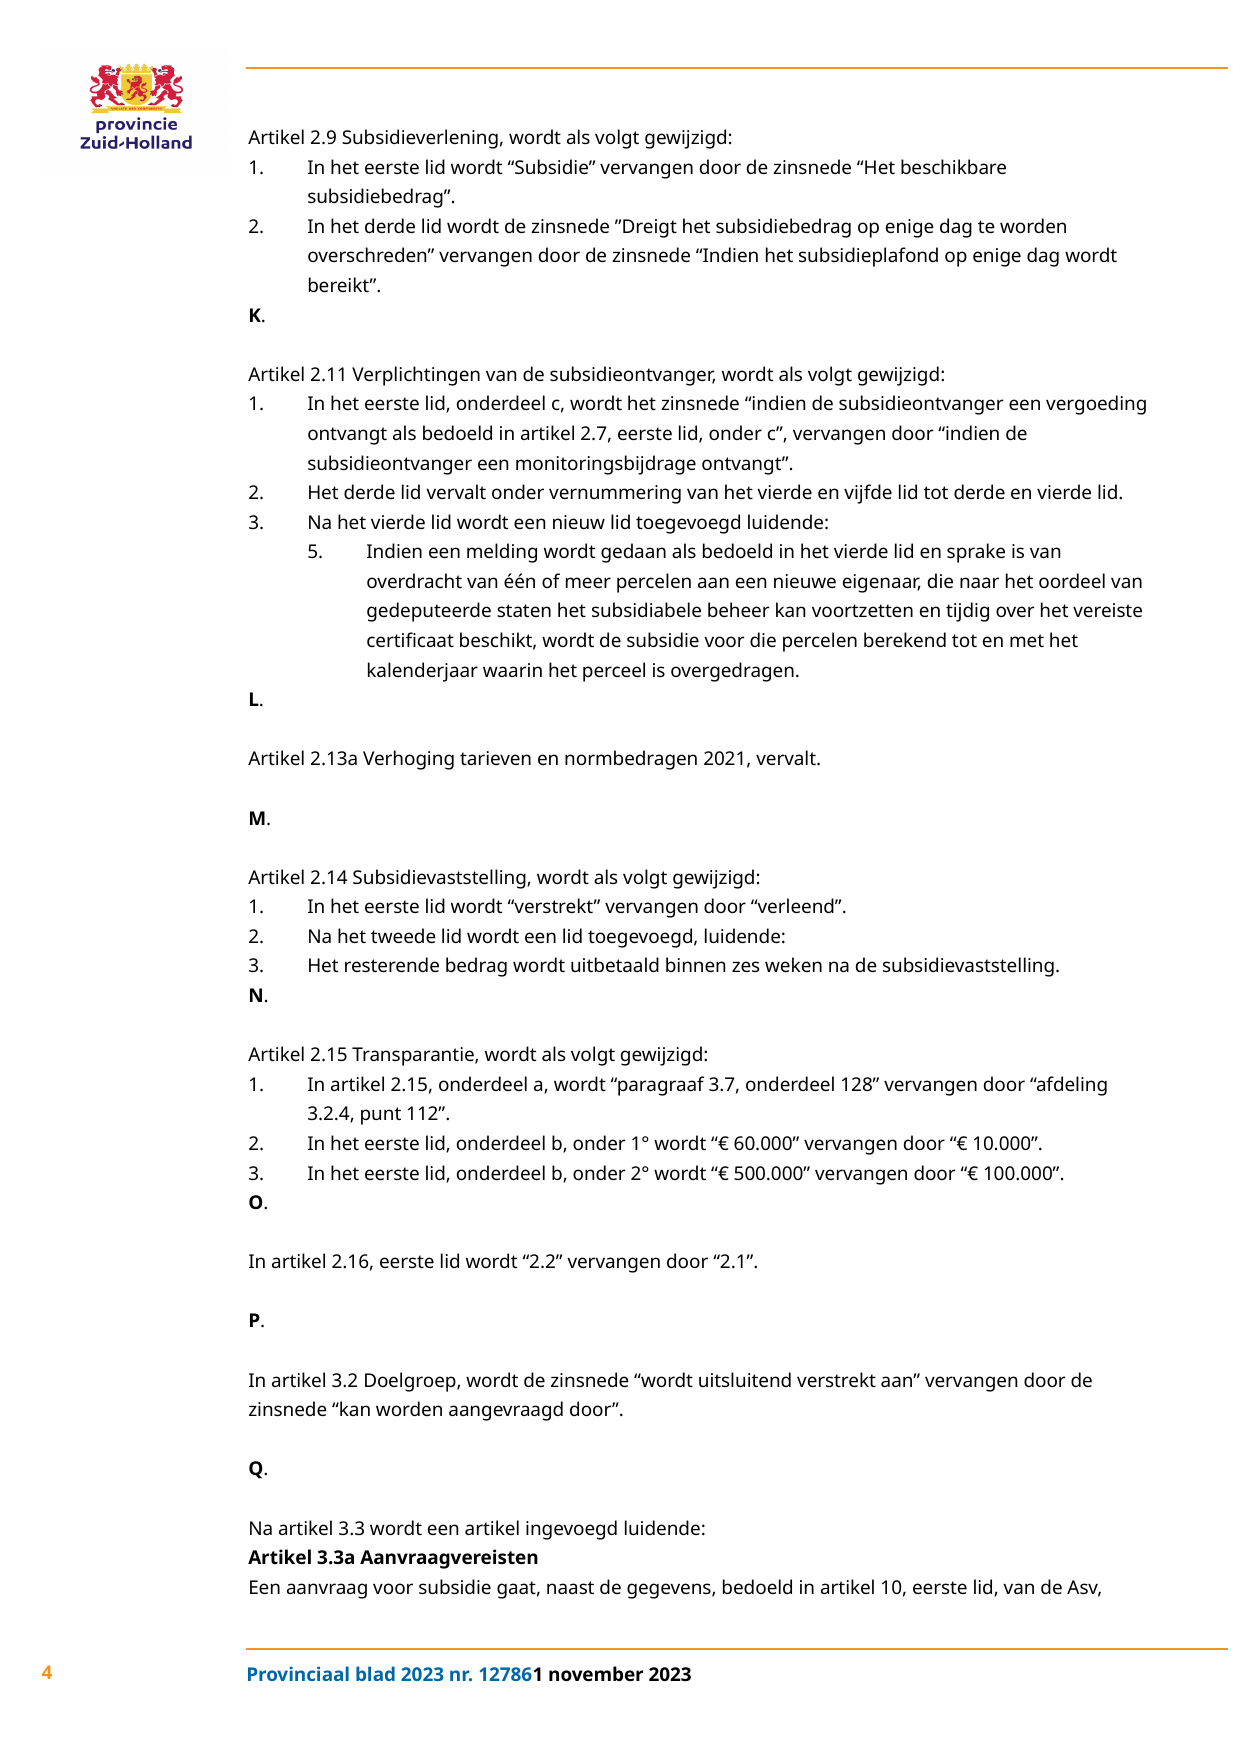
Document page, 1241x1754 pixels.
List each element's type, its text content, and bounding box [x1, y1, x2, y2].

list Het resterende bedrag wordt uitbetaald binnen zes weken na de subsidievaststelling. [248, 953, 1152, 978]
list Na het vierde lid wordt een nieuw lid toegevoegd luidende: [248, 509, 1152, 535]
text Na artikel 3.3 wordt een artikel ingevoegd luidende: [248, 1515, 1152, 1541]
text Artikel 2.15 Transparantie, wordt als volgt gewijzigd: [248, 1041, 1152, 1067]
text P. [248, 1308, 1152, 1333]
text O. [248, 1189, 1152, 1215]
text Artikel 3.3a Aanvraagvereisten [248, 1544, 1152, 1570]
list Het derde lid vervalt onder vernummering van het vierde en vijfde lid tot derde en vierde lid. [248, 479, 1152, 505]
text L. [248, 686, 1152, 712]
list In het eerste lid wordt “verstrekt” vervangen door “verleend”. [248, 893, 1152, 919]
text N. [248, 982, 1152, 1008]
list In het eerste lid, onderdeel b, onder 1° wordt “€ 60.000” vervangen door “€ 10.000”. [248, 1130, 1152, 1156]
list In het derde lid wordt de zinsnede ”Dreigt het subsidiebedrag op enige dag te worden overschreden” vervangen door de zinsnede “Indien het subsidieplafond op enige dag wordt bereikt”. [248, 213, 1152, 298]
list In artikel 2.15, onderdeel a, wordt “paragraaf 3.7, onderdeel 128” vervangen door “afdeling 3.2.4, punt 112”. [248, 1071, 1152, 1126]
text M. [248, 805, 1152, 831]
text Een aanvraag voor subsidie gaat, naast de gegevens, bedoeld in artikel 10, eerste lid, van de Asv, [248, 1574, 1152, 1600]
text Artikel 2.13a Verhoging tarieven en normbedragen 2021, vervalt. [248, 746, 1152, 771]
list Na het tweede lid wordt een lid toegevoegd, luidende: [248, 923, 1152, 949]
text In artikel 2.16, eerste lid wordt “2.2” vervangen door “2.1”. [248, 1248, 1152, 1274]
picture [41, 47, 231, 172]
list Indien een melding wordt gedaan als bedoeld in het vierde lid en sprake is van overdracht van één of meer percelen aan een nieuwe eigenaar, die naar het oordeel van gedeputeerde staten het subsidiabele beheer kan voortzetten en tijdig over het vereiste certificaat beschikt, wordt de subsidie voor die percelen berekend tot en met het kalenderjaar waarin het perceel is overgedragen. [307, 538, 1152, 683]
list In het eerste lid, onderdeel c, wordt het zinsnede “indien de subsidieontvanger een vergoeding ontvangt als bedoeld in artikel 2.7, eerste lid, onder c”, vervangen door “indien de subsidieontvanger een monitoringsbijdrage ontvangt”. [248, 391, 1152, 476]
list In het eerste lid, onderdeel b, onder 2° wordt “€ 500.000” vervangen door “€ 100.000”. [248, 1160, 1152, 1186]
text Artikel 2.14 Subsidievaststelling, wordt als volgt gewijzigd: [248, 864, 1152, 890]
list In het eerste lid wordt “Subsidie” vervangen door de zinsnede “Het beschikbare subsidiebedrag”. [248, 154, 1152, 209]
text Artikel 2.11 Verplichtingen van de subsidieontvanger, wordt als volgt gewijzigd: [248, 361, 1152, 387]
text K. [248, 302, 1152, 328]
text Q. [248, 1456, 1152, 1481]
text In artikel 3.2 Doelgroep, wordt de zinsnede “wordt uitsluitend verstrekt aan” vervangen door de zinsnede “kan worden aangevraagd door”. [248, 1367, 1152, 1422]
text Artikel 2.9 Subsidieverlening, wordt als volgt gewijzigd: [248, 124, 1152, 150]
